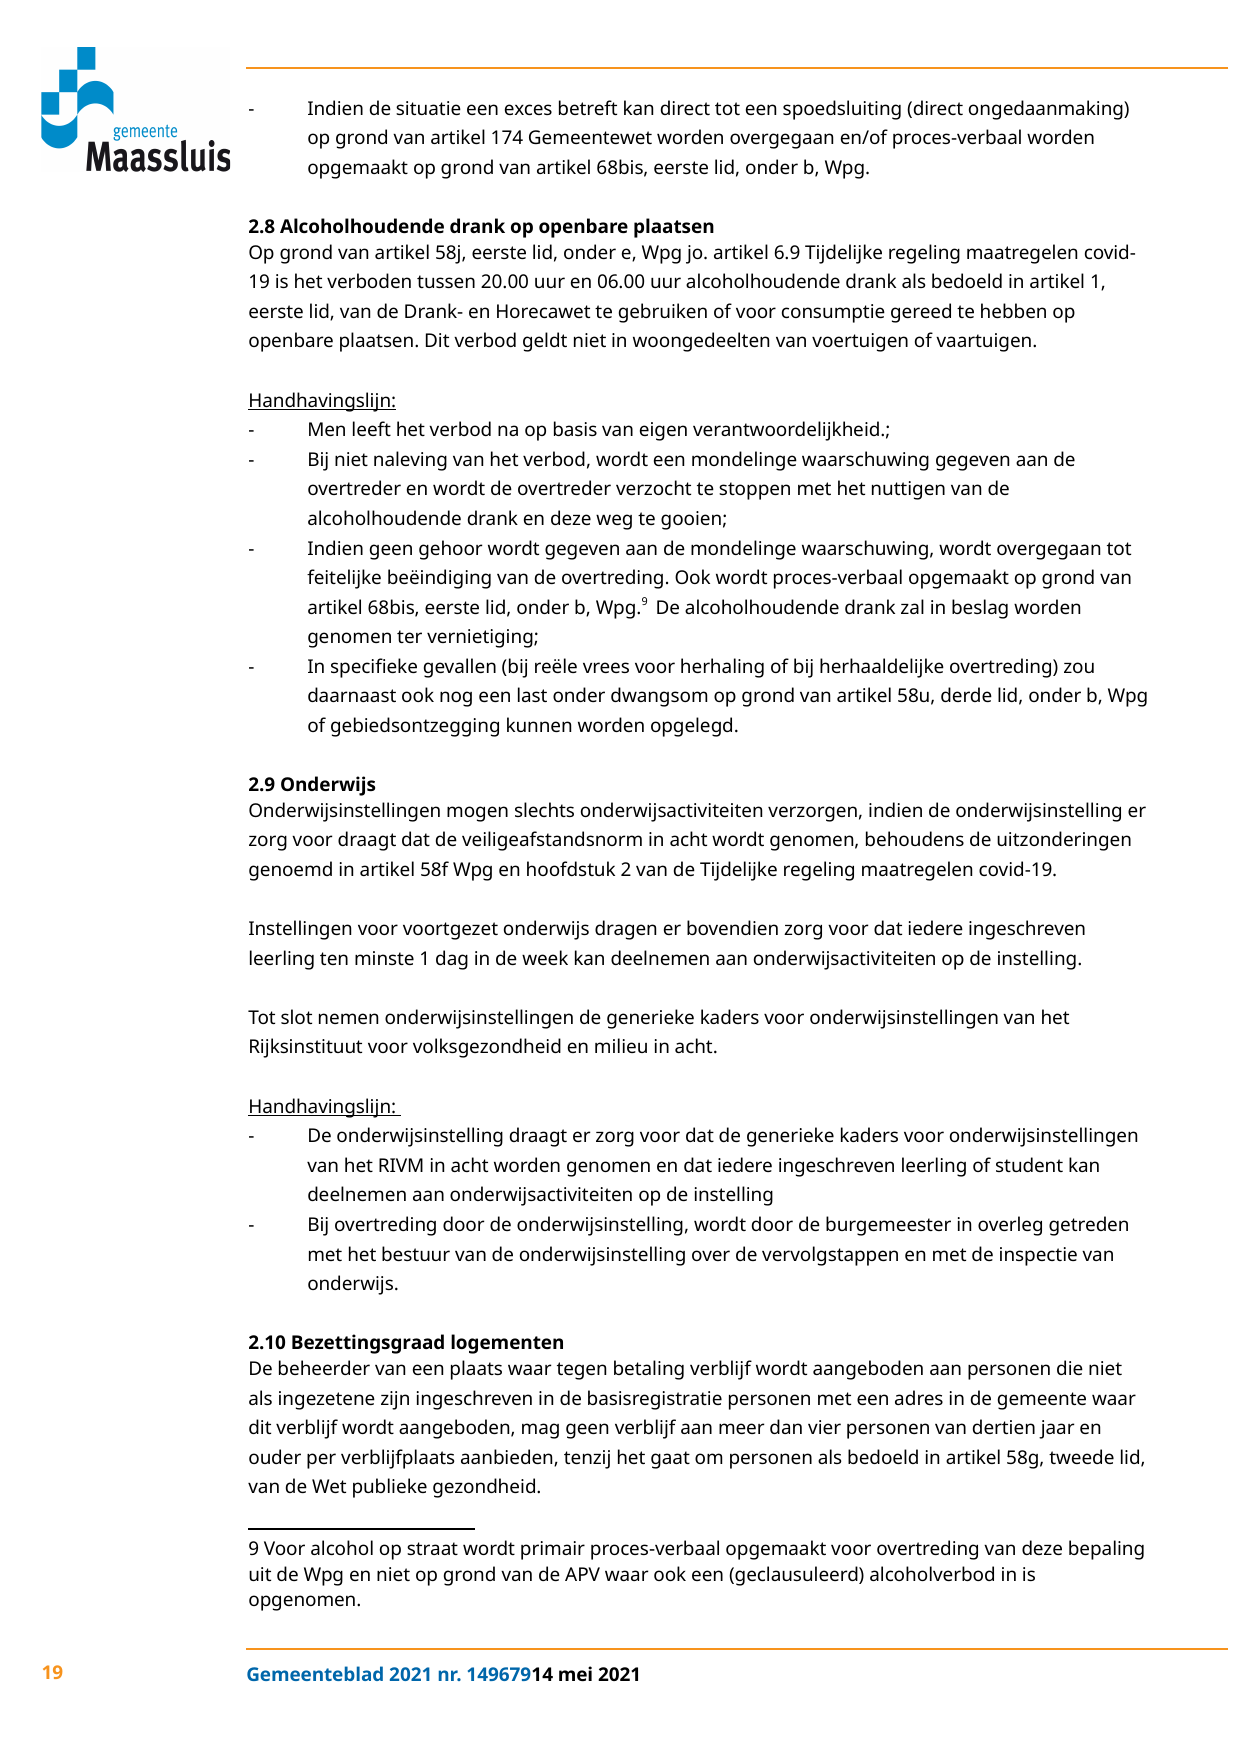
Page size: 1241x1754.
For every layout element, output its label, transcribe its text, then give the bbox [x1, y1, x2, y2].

list De onderwijsinstelling draagt er zorg voor dat de generieke kaders voor onderwijsinstellingen van het RIVM in acht worden genomen en dat iedere ingeschreven leerling of student kan deelnemen aan onderwijsactiviteiten op de instelling [248, 1122, 1152, 1207]
text Instellingen voor voortgezet onderwijs dragen er bovendien zorg voor dat iedere ingeschreven leerling ten minste 1 dag in de week kan deelnemen aan onderwijsactiviteiten op de instelling. [248, 915, 1152, 971]
text 2.10 Bezettingsgraad logementen [248, 1329, 1152, 1355]
text Tot slot nemen onderwijsinstellingen de generieke kaders voor onderwijsinstellingen van het Rijksinstituut voor volksgezondheid en milieu in acht. [248, 1004, 1152, 1059]
text Handhavingslijn: [248, 1093, 1152, 1119]
list Voor alcohol op straat wordt primair proces-verbaal opgemaakt voor overtreding van deze bepaling uit de Wpg en niet op grond van de APV waar ook een (geclausuleerd) alcoholverbod in is opgenomen. [248, 1535, 1152, 1612]
text Op grond van artikel 58j, eerste lid, onder e, Wpg jo. artikel 6.9 Tijdelijke regeling maatregelen covid-19 is het verboden tussen 20.00 uur en 06.00 uur alcoholhoudende drank als bedoeld in artikel 1, eerste lid, van de Drank- en Horecawet te gebruiken of voor consumptie gereed te hebben op openbare plaatsen. Dit verbod geldt niet in woongedeelten van voertuigen of vaartuigen. [248, 239, 1152, 353]
text Onderwijsinstellingen mogen slechts onderwijsactiviteiten verzorgen, indien de onderwijsinstelling er zorg voor draagt dat de veiligeafstandsnorm in acht wordt genomen, behoudens de uitzonderingen genoemd in artikel 58f Wpg en hoofdstuk 2 van de Tijdelijke regeling maatregelen covid-19. [248, 797, 1152, 882]
list Indien geen gehoor wordt gegeven aan de mondelinge waarschuwing, wordt overgegaan tot feitelijke beëindiging van de overtreding. Ook wordt proces-verbaal opgemaakt op grond van artikel 68bis, eerste lid, onder b, Wpg. De alcoholhoudende drank zal in beslag worden genomen ter vernietiging; [248, 535, 1152, 649]
list Bij niet naleving van het verbod, wordt een mondelinge waarschuwing gegeven aan de overtreder en wordt de overtreder verzocht te stoppen met het nuttigen van de alcoholhoudende drank en deze weg te gooien; [248, 446, 1152, 531]
text 2.9 Onderwijs [248, 771, 1152, 797]
text Handhavingslijn: [248, 387, 1152, 412]
picture [41, 47, 231, 172]
list In specifieke gevallen (bij reële vrees voor herhaling of bij herhaaldelijke overtreding) zou daarnaast ook nog een last onder dwangsom op grond van artikel 58u, derde lid, onder b, Wpg of gebiedsontzegging kunnen worden opgelegd. [248, 653, 1152, 738]
text De beheerder van een plaats waar tegen betaling verblijf wordt aangeboden aan personen die niet als ingezetene zijn ingeschreven in de basisregistratie personen met een adres in de gemeente waar dit verblijf wordt aangeboden, mag geen verblijf aan meer dan vier personen van dertien jaar en ouder per verblijfplaats aanbieden, tenzij het gaat om personen als bedoeld in artikel 58g, tweede lid, van de Wet publieke gezondheid. [248, 1355, 1152, 1499]
list Bij overtreding door de onderwijsinstelling, wordt door de burgemeester in overleg getreden met het bestuur van de onderwijsinstelling over de vervolgstappen en met de inspectie van onderwijs. [248, 1211, 1152, 1296]
text 2.8 Alcoholhoudende drank op openbare plaatsen [248, 213, 1152, 239]
list Indien de situatie een exces betreft kan direct tot een spoedsluiting (direct ongedaanmaking) op grond van artikel 174 Gemeentewet worden overgegaan en/of proces-verbaal worden opgemaakt op grond van artikel 68bis, eerste lid, onder b, Wpg. [248, 95, 1152, 180]
picture [41, 47, 77, 92]
list Men leeft het verbod na op basis van eigen verantwoordelijkheid.; [248, 416, 1152, 442]
